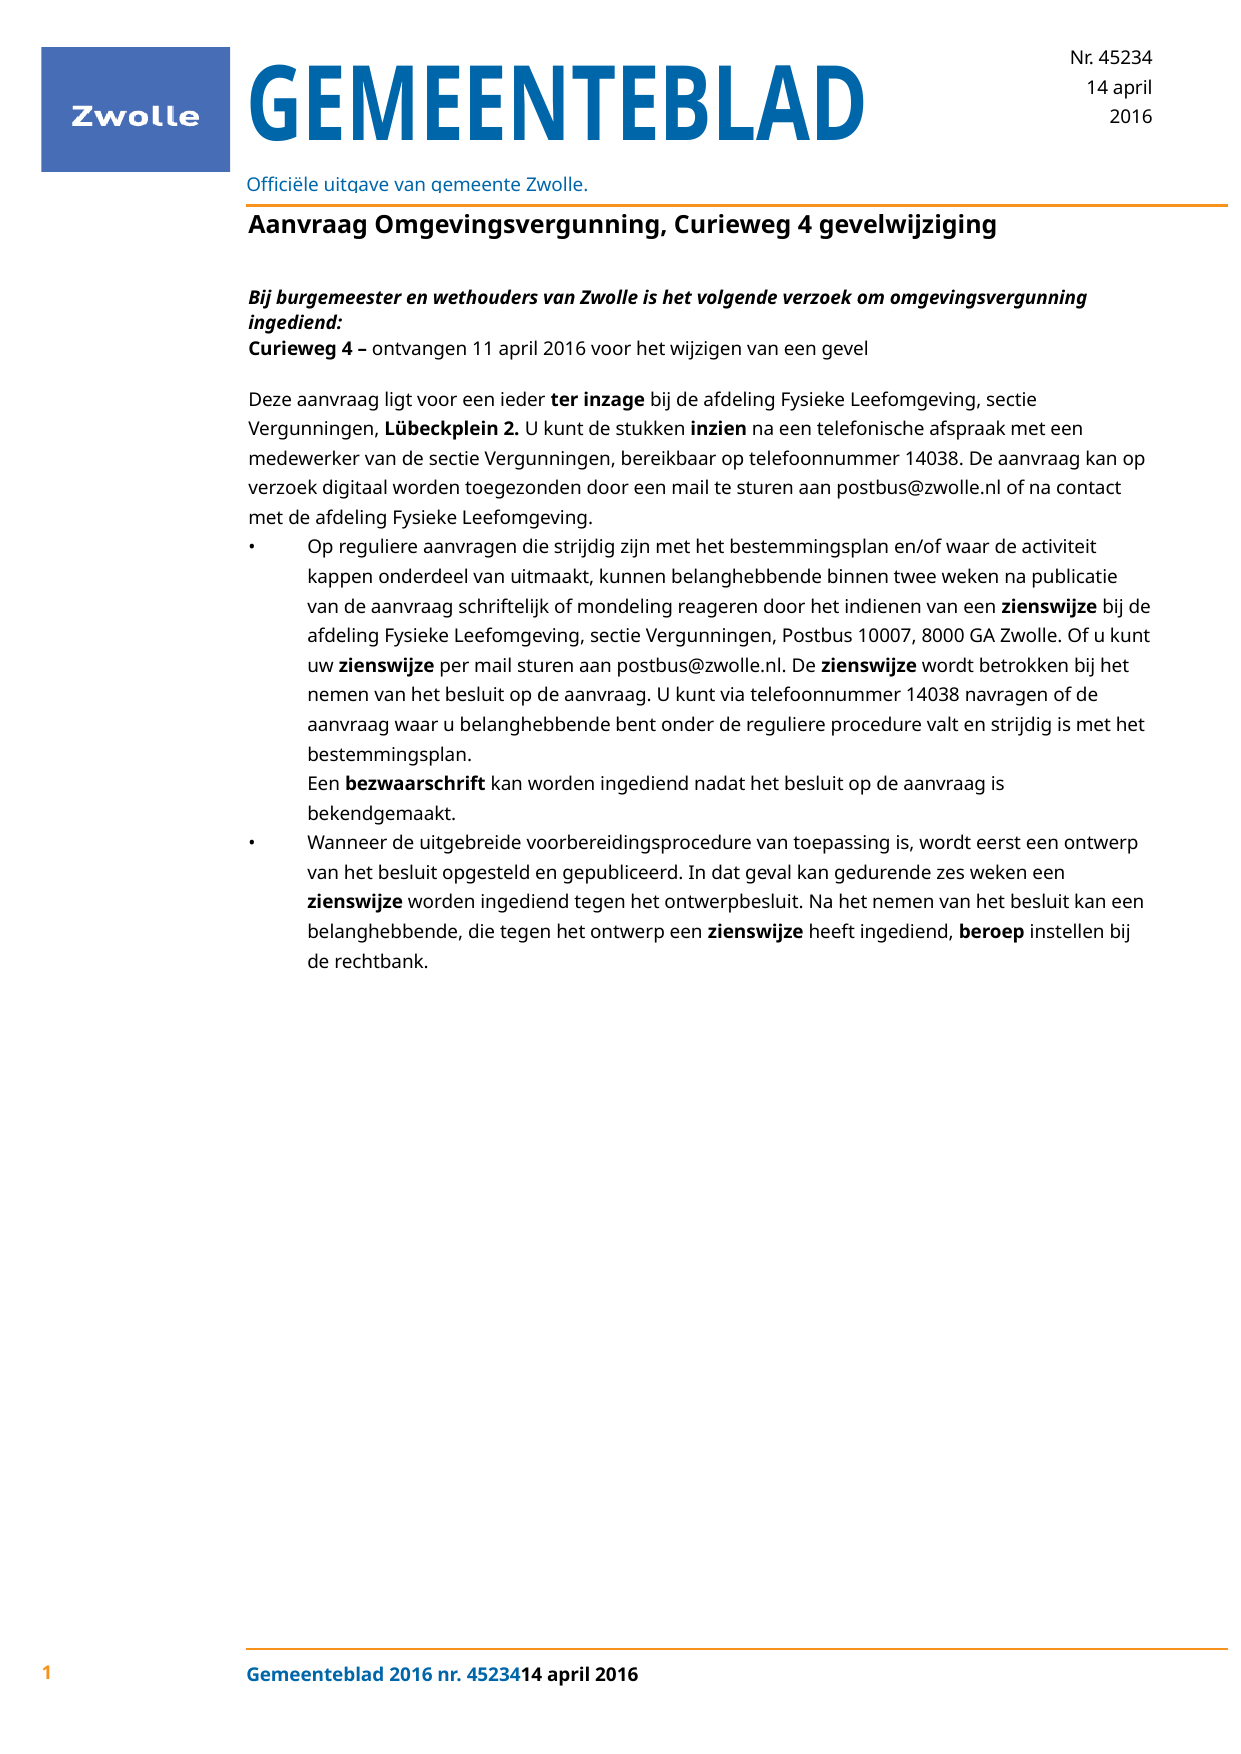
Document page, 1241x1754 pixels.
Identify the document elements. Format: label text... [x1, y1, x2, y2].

list Wanneer de uitgebreide voorbereidingsprocedure van toepassing is, wordt eerst een ontwerp van het besluit opgesteld en gepubliceerd. In dat geval kan gedurende zes weken een zienswijze worden ingediend tegen het ontwerpbesluit. Na het nemen van het besluit kan een belanghebbende, die tegen het ontwerp een zienswijze heeft ingediend, beroep instellen bij de rechtbank. [248, 829, 1152, 973]
list Een bezwaarschrift kan worden ingediend nadat het besluit op de aanvraag is bekendgemaakt. [248, 770, 1152, 826]
list Op reguliere aanvragen die strijdig zijn met het bestemmingsplan en/of waar de activiteit kappen onderdeel van uitmaakt, kunnen belanghebbende binnen twee weken na publicatie van de aanvraag schriftelijk of mondeling reageren door het indienen van een zienswijze bij de afdeling Fysieke Leefomgeving, sectie Vergunningen, Postbus 10007, 8000 GA Zwolle. Of u kunt uw zienswijze per mail sturen aan postbus@zwolle.nl. De zienswijze wordt betrokken bij het nemen van het besluit op de aanvraag. U kunt via telefoonnummer 14038 navragen of de aanvraag waar u belanghebbende bent onder de reguliere procedure valt en strijdig is met het bestemmingsplan. [248, 534, 1152, 766]
text Bij burgemeester en wethouders van Zwolle is het volgende verzoek om omgevingsvergunning ingediend: [248, 284, 1152, 335]
text Aanvraag Omgevingsvergunning, Curieweg 4 gevelwijziging [248, 207, 1152, 241]
text Deze aanvraag ligt voor een ieder ter inzage bij de afdeling Fysieke Leefomgeving, sectie Vergunningen, Lübeckplein 2. U kunt de stukken inzien na een telefonische afspraak met een medewerker van de sectie Vergunningen, bereikbaar op telefoonnummer 14038. De aanvraag kan op verzoek digitaal worden toegezonden door een mail te sturen aan postbus@zwolle.nl of na contact met de afdeling Fysieke Leefomgeving. [248, 386, 1152, 530]
picture [41, 47, 231, 172]
text Curieweg 4 – ontvangen 11 april 2016 voor het wijzigen van een gevel [248, 335, 1152, 361]
